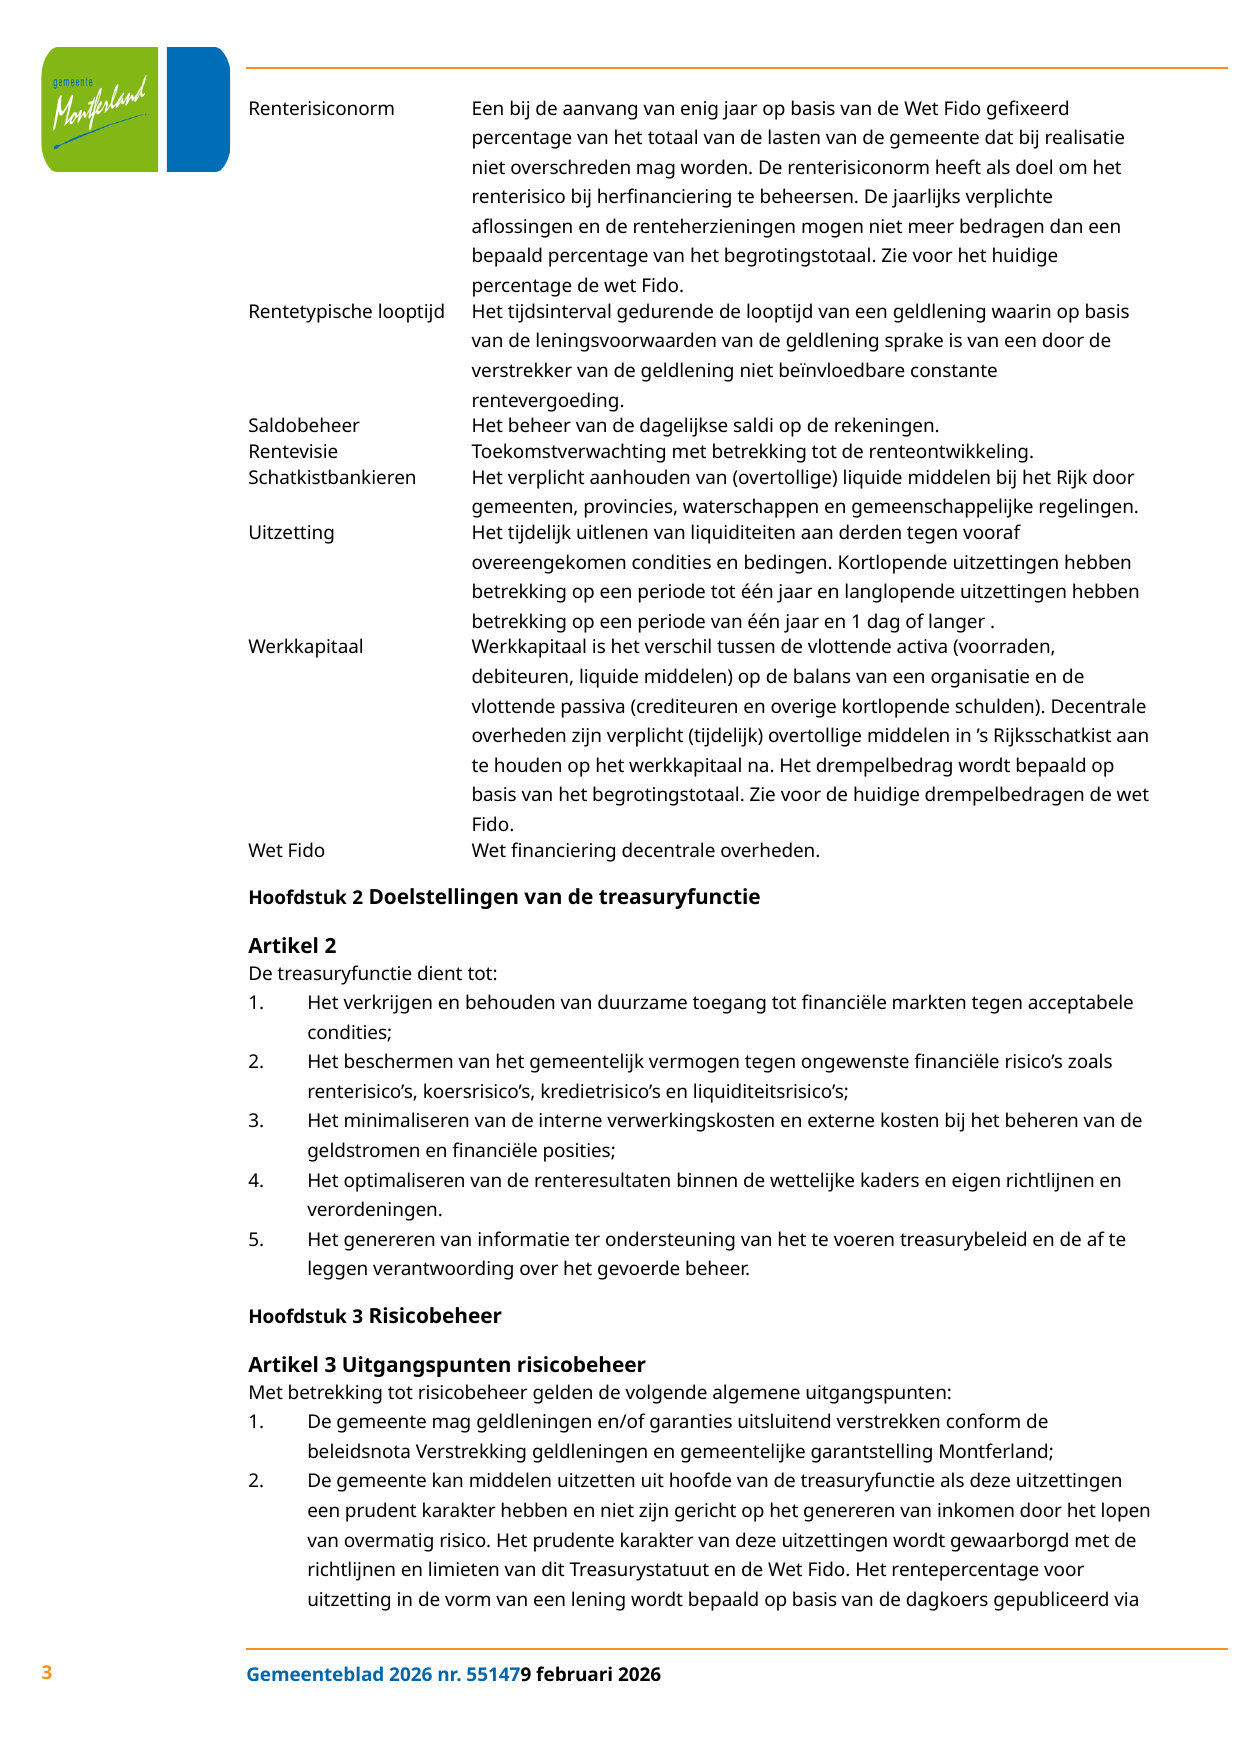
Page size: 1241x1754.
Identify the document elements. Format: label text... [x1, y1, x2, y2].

text De treasuryfunctie dient tot: [248, 960, 1152, 985]
table_cell Het verplicht aanhouden van (overtollige) liquide middelen bij het Rijk door gemeenten, provincies, waterschappen en gemeenschappelijke regelingen. [471, 464, 1152, 519]
table_cell Schatkistbankieren [248, 464, 471, 519]
text Artikel 2 [248, 931, 1152, 960]
list Het beschermen van het gemeentelijk vermogen tegen ongewenste financiële risico’s zoals renterisico’s, koersrisico’s, kredietrisico’s en liquiditeitsrisico’s; [248, 1048, 1152, 1104]
list Het genereren van informatie ter ondersteuning van het te voeren treasurybeleid en de af te leggen verantwoording over het gevoerde beheer. [248, 1226, 1152, 1281]
table_cell Wet Fido [248, 837, 471, 863]
picture [41, 47, 231, 172]
table_cell Toekomstverwachting met betrekking tot de renteontwikkeling. [471, 438, 1152, 464]
text Hoofdstuk 2 Doelstellingen van de treasuryfunctie [248, 882, 1152, 910]
table_cell Wet financiering decentrale overheden. [471, 837, 1152, 863]
table_cell Een bij de aanvang van enig jaar op basis van de Wet Fido gefixeerd percentage van het totaal van de lasten van de gemeente dat bij realisatie niet overschreden mag worden. De renterisiconorm heeft als doel om het renterisico bij herfinanciering te beheersen. De jaarlijks verplichte aflossingen en de renteherzieningen mogen niet meer bedragen dan een bepaald percentage van het begrotingstotaal. Zie voor het huidige percentage de wet Fido. [471, 95, 1152, 298]
text Artikel 3 Uitgangspunten risicobeheer [248, 1350, 1152, 1379]
table_cell Uitzetting [248, 519, 471, 634]
list Het verkrijgen en behouden van duurzame toegang tot financiële markten tegen acceptabele condities; [248, 989, 1152, 1044]
text Met betrekking tot risicobeheer gelden de volgende algemene uitgangspunten: [248, 1379, 1152, 1404]
table_cell Renterisiconorm [248, 95, 471, 298]
list De gemeente kan middelen uitzetten uit hoofde van de treasuryfunctie als deze uitzettingen een prudent karakter hebben en niet zijn gericht op het genereren van inkomen door het lopen van overmatig risico. Het prudente karakter van deze uitzettingen wordt gewaarborgd met de richtlijnen en limieten van dit Treasurystatuut en de Wet Fido. Het rentepercentage voor uitzetting in de vorm van een lening wordt bepaald op basis van de dagkoers gepubliceerd via [248, 1468, 1152, 1612]
table_cell Het tijdelijk uitlenen van liquiditeiten aan derden tegen vooraf overeengekomen condities en bedingen. Kortlopende uitzettingen hebben betrekking op een periode tot één jaar en langlopende uitzettingen hebben betrekking op een periode van één jaar en 1 dag of langer . [471, 519, 1152, 634]
table_cell Saldobeheer [248, 413, 471, 438]
table_cell Het tijdsinterval gedurende de looptijd van een geldlening waarin op basis van de leningsvoorwaarden van de geldlening sprake is van een door de verstrekker van de geldlening niet beïnvloedbare constante rentevergoeding. [471, 298, 1152, 412]
text Hoofdstuk 3 Risicobeheer [248, 1301, 1152, 1329]
list Het minimaliseren van de interne verwerkingskosten en externe kosten bij het beheren van de geldstromen en financiële posities; [248, 1108, 1152, 1163]
table_cell Werkkapitaal [248, 634, 471, 837]
table_cell Rentetypische looptijd [248, 298, 471, 412]
list Het optimaliseren van de renteresultaten binnen de wettelijke kaders en eigen richtlijnen en verordeningen. [248, 1167, 1152, 1222]
table_cell Rentevisie [248, 438, 471, 464]
table_cell Werkkapitaal is het verschil tussen de vlottende activa (voorraden, debiteuren, liquide middelen) op de balans van een organisatie en de vlottende passiva (crediteuren en overige kortlopende schulden). Decentrale overheden zijn verplicht (tijdelijk) overtollige middelen in ’s Rijksschatkist aan te houden op het werkkapitaal na. Het drempelbedrag wordt bepaald op basis van het begrotingstotaal. Zie voor de huidige drempelbedragen de wet Fido. [471, 634, 1152, 837]
table_cell Het beheer van de dagelijkse saldi op de rekeningen. [471, 413, 1152, 438]
list De gemeente mag geldleningen en/of garanties uitsluitend verstrekken conform de beleidsnota Verstrekking geldleningen en gemeentelijke garantstelling Montferland; [248, 1408, 1152, 1464]
